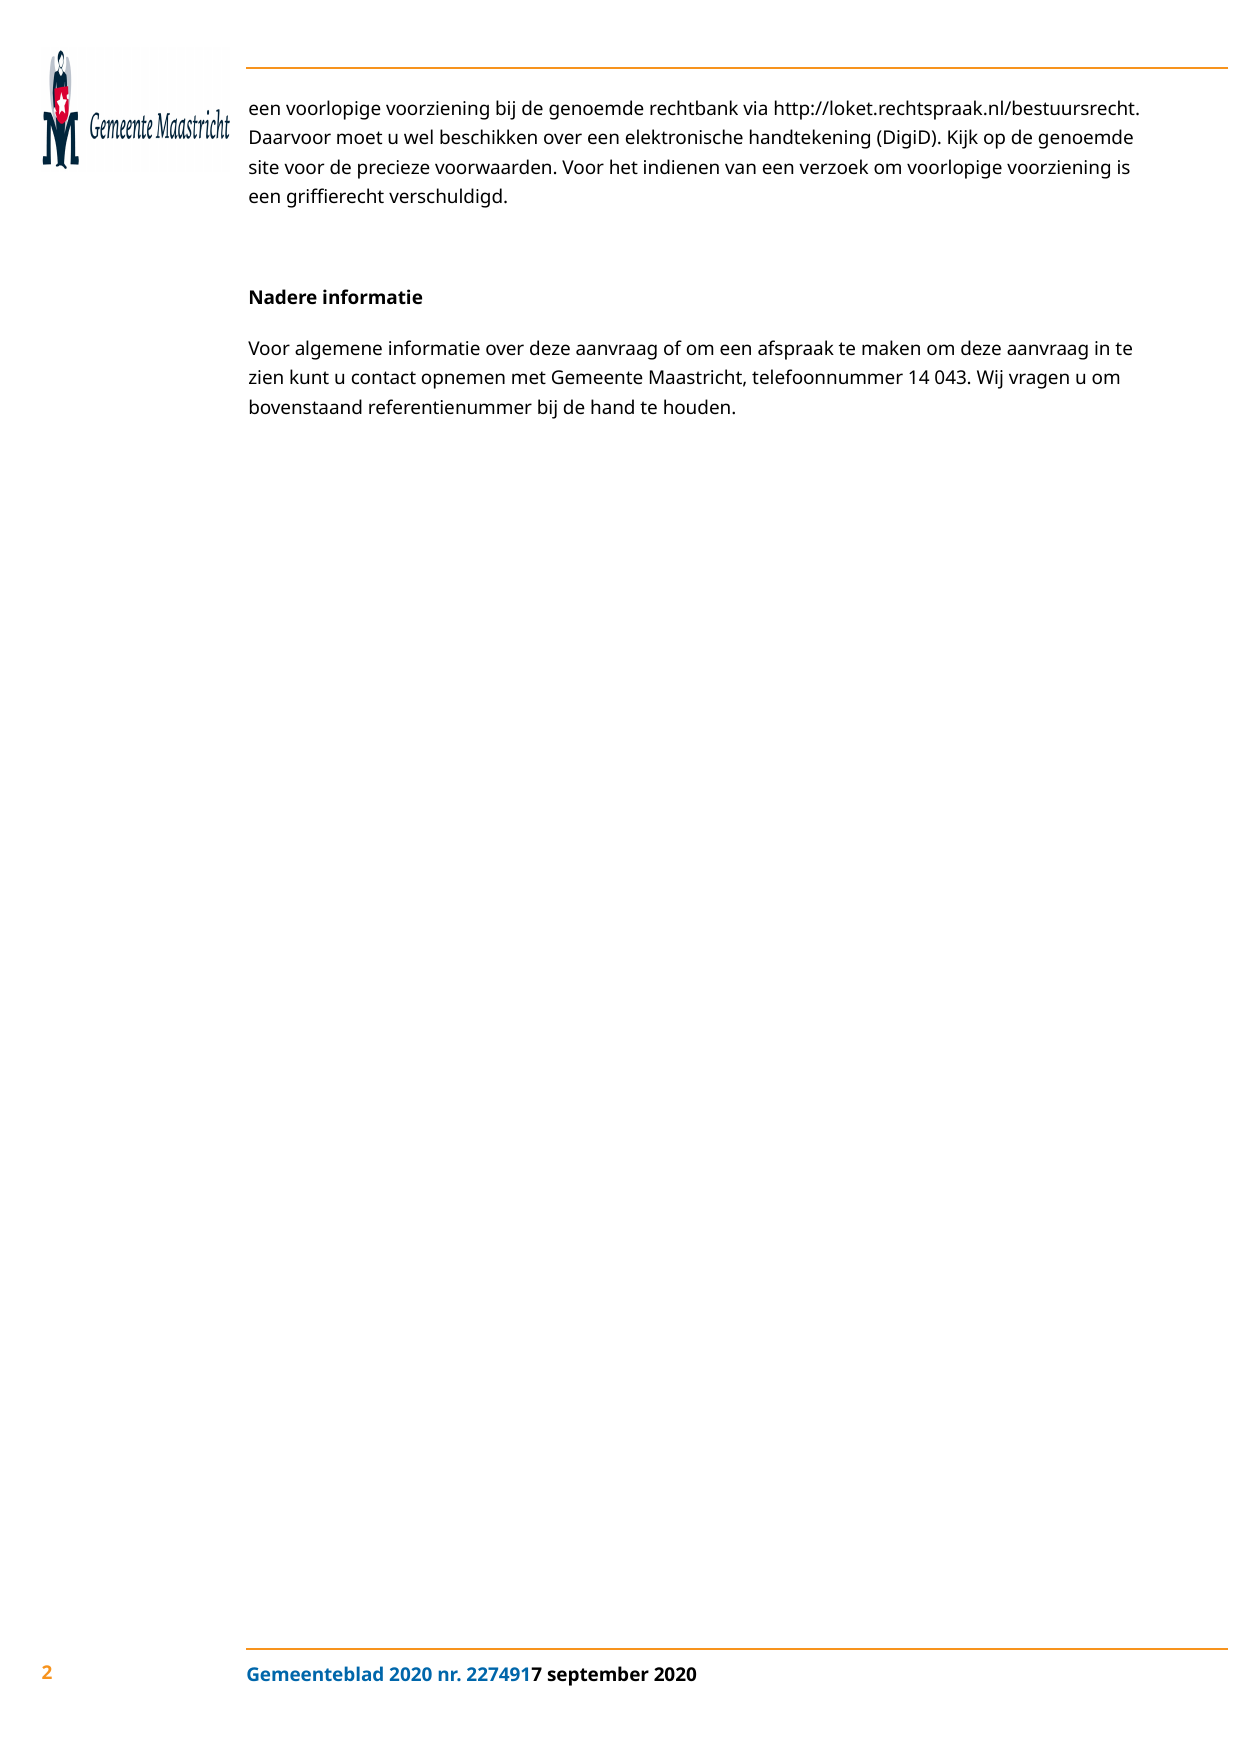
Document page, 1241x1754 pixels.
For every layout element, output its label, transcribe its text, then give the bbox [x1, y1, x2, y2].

picture [41, 47, 231, 172]
text een voorlopige voorziening bij de genoemde rechtbank via http://loket.rechtspraak.nl/bestuursrecht. Daarvoor moet u wel beschikken over een elektronische handtekening (DigiD). Kijk op de genoemde site voor de precieze voorwaarden. Voor het indienen van een verzoek om voorlopige voorziening is een griffierecht verschuldigd. [248, 95, 1152, 209]
text Voor algemene informatie over deze aanvraag of om een afspraak te maken om deze aanvraag in te zien kunt u contact opnemen met Gemeente Maastricht, telefoonnummer 14 043. Wij vragen u om bovenstaand referentienummer bij de hand te houden. [248, 335, 1152, 420]
text Nadere informatie [248, 284, 1152, 310]
